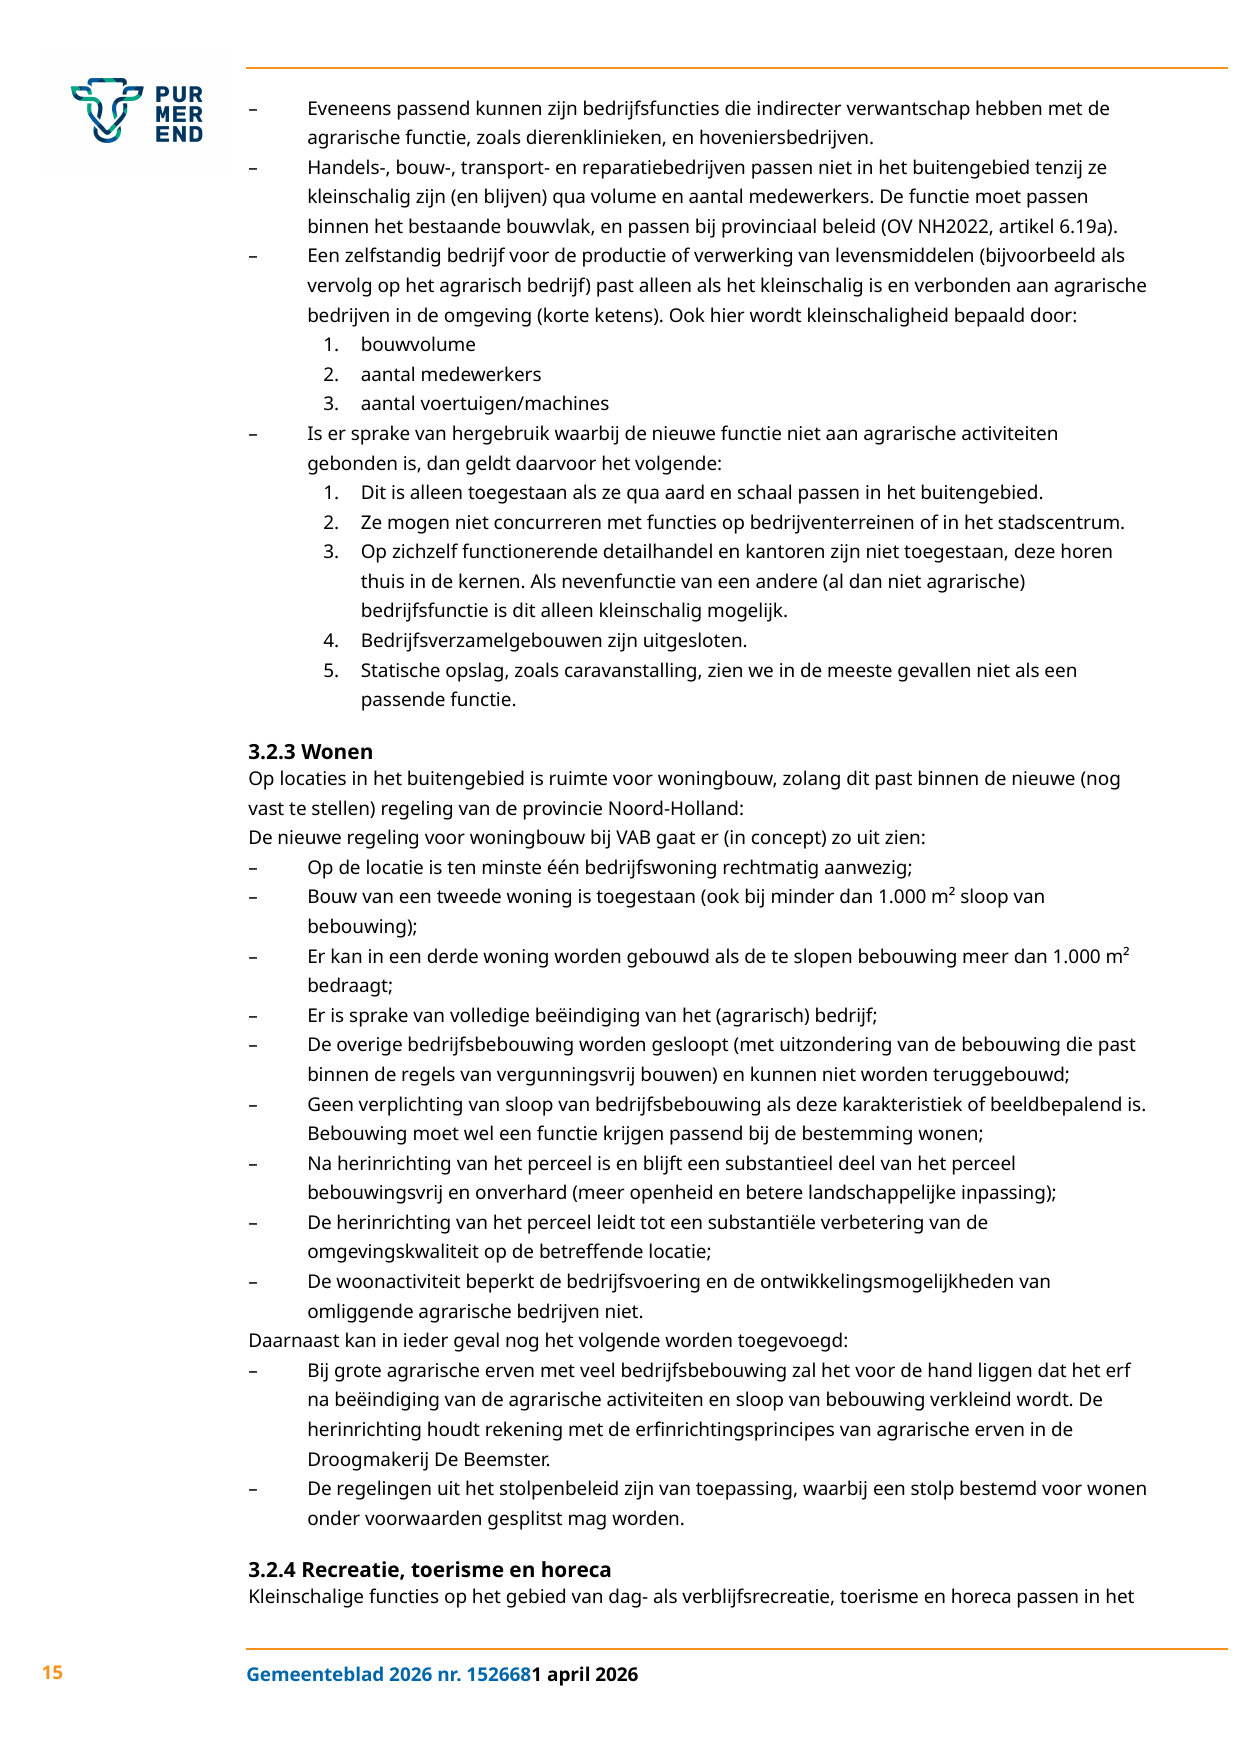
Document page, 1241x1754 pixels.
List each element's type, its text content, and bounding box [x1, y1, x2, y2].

list De herinrichting van het perceel leidt tot een substantiële verbetering van de omgevingskwaliteit op de betreffende locatie; [248, 1209, 1152, 1264]
list Een zelfstandig bedrijf voor de productie of verwerking van levensmiddelen (bijvoorbeeld als vervolg op het agrarisch bedrijf) past alleen als het kleinschalig is en verbonden aan agrarische bedrijven in de omgeving (korte ketens). Ook hier wordt kleinschaligheid bepaald door: [248, 243, 1152, 328]
list De overige bedrijfsbebouwing worden gesloopt (met uitzondering van de bebouwing die past binnen de regels van vergunningsvrij bouwen) en kunnen niet worden teruggebouwd; [248, 1032, 1152, 1087]
text Op locaties in het buitengebied is ruimte voor woningbouw, zolang dit past binnen de nieuwe (nog vast te stellen) regeling van de provincie Noord-Holland: [248, 765, 1152, 821]
text Daarnaast kan in ieder geval nog het volgende worden toegevoegd: [248, 1327, 1152, 1353]
list Statische opslag, zoals caravanstalling, zien we in de meeste gevallen niet als een passende functie. [323, 657, 1152, 712]
list Er kan in een derde woning worden gebouwd als de te slopen bebouwing meer dan 1.000 m² bedraagt; [248, 943, 1152, 998]
list aantal medewerkers [323, 361, 1152, 387]
list Er is sprake van volledige beëindiging van het (agrarisch) bedrijf; [248, 1002, 1152, 1028]
list Geen verplichting van sloop van bedrijfsbebouwing als deze karakteristiek of beeldbepalend is. Bebouwing moet wel een functie krijgen passend bij de bestemming wonen; [248, 1091, 1152, 1146]
text 3.2.4 Recreatie, toerisme en horeca [248, 1555, 1152, 1584]
list Na herinrichting van het perceel is en blijft een substantieel deel van het perceel bebouwingsvrij en onverhard (meer openheid en betere landschappelijke inpassing); [248, 1150, 1152, 1205]
text De nieuwe regeling voor woningbouw bij VAB gaat er (in concept) zo uit zien: [248, 824, 1152, 850]
picture [41, 47, 231, 172]
list aantal voertuigen/machines [323, 391, 1152, 416]
list Bedrijfsverzamelgebouwen zijn uitgesloten. [323, 627, 1152, 653]
list bouwvolume [323, 331, 1152, 357]
text Kleinschalige functies op het gebied van dag- als verblijfsrecreatie, toerisme en horeca passen in het [248, 1584, 1152, 1609]
list De woonactiviteit beperkt de bedrijfsvoering en de ontwikkelingsmogelijkheden van omliggende agrarische bedrijven niet. [248, 1268, 1152, 1323]
list Op zichzelf functionerende detailhandel en kantoren zijn niet toegestaan, deze horen thuis in de kernen. Als nevenfunctie van een andere (al dan niet agrarische) bedrijfsfunctie is dit alleen kleinschalig mogelijk. [323, 538, 1152, 623]
list Bij grote agrarische erven met veel bedrijfsbebouwing zal het voor de hand liggen dat het erf na beëindiging van de agrarische activiteiten en sloop van bebouwing verkleind wordt. De herinrichting houdt rekening met de erfinrichtingsprincipes van agrarische erven in de Droogmakerij De Beemster. [248, 1357, 1152, 1471]
list Is er sprake van hergebruik waarbij de nieuwe functie niet aan agrarische activiteiten gebonden is, dan geldt daarvoor het volgende: [248, 420, 1152, 476]
list De regelingen uit het stolpenbeleid zijn van toepassing, waarbij een stolp bestemd voor wonen onder voorwaarden gesplitst mag worden. [248, 1475, 1152, 1531]
list Eveneens passend kunnen zijn bedrijfsfuncties die indirecter verwantschap hebben met de agrarische functie, zoals dierenklinieken, en hoveniersbedrijven. [248, 95, 1152, 150]
list Ze mogen niet concurreren met functies op bedrijventerreinen of in het stadscentrum. [323, 509, 1152, 535]
list Dit is alleen toegestaan als ze qua aard en schaal passen in het buitengebied. [323, 479, 1152, 505]
text 3.2.3 Wonen [248, 737, 1152, 765]
list Bouw van een tweede woning is toegestaan (ook bij minder dan 1.000 m² sloop van bebouwing); [248, 884, 1152, 939]
list Op de locatie is ten minste één bedrijfswoning rechtmatig aanwezig; [248, 854, 1152, 880]
list Handels-, bouw-, transport- en reparatiebedrijven passen niet in het buitengebied tenzij ze kleinschalig zijn (en blijven) qua volume en aantal medewerkers. De functie moet passen binnen het bestaande bouwvlak, en passen bij provinciaal beleid (OV NH2022, artikel 6.19a). [248, 154, 1152, 239]
